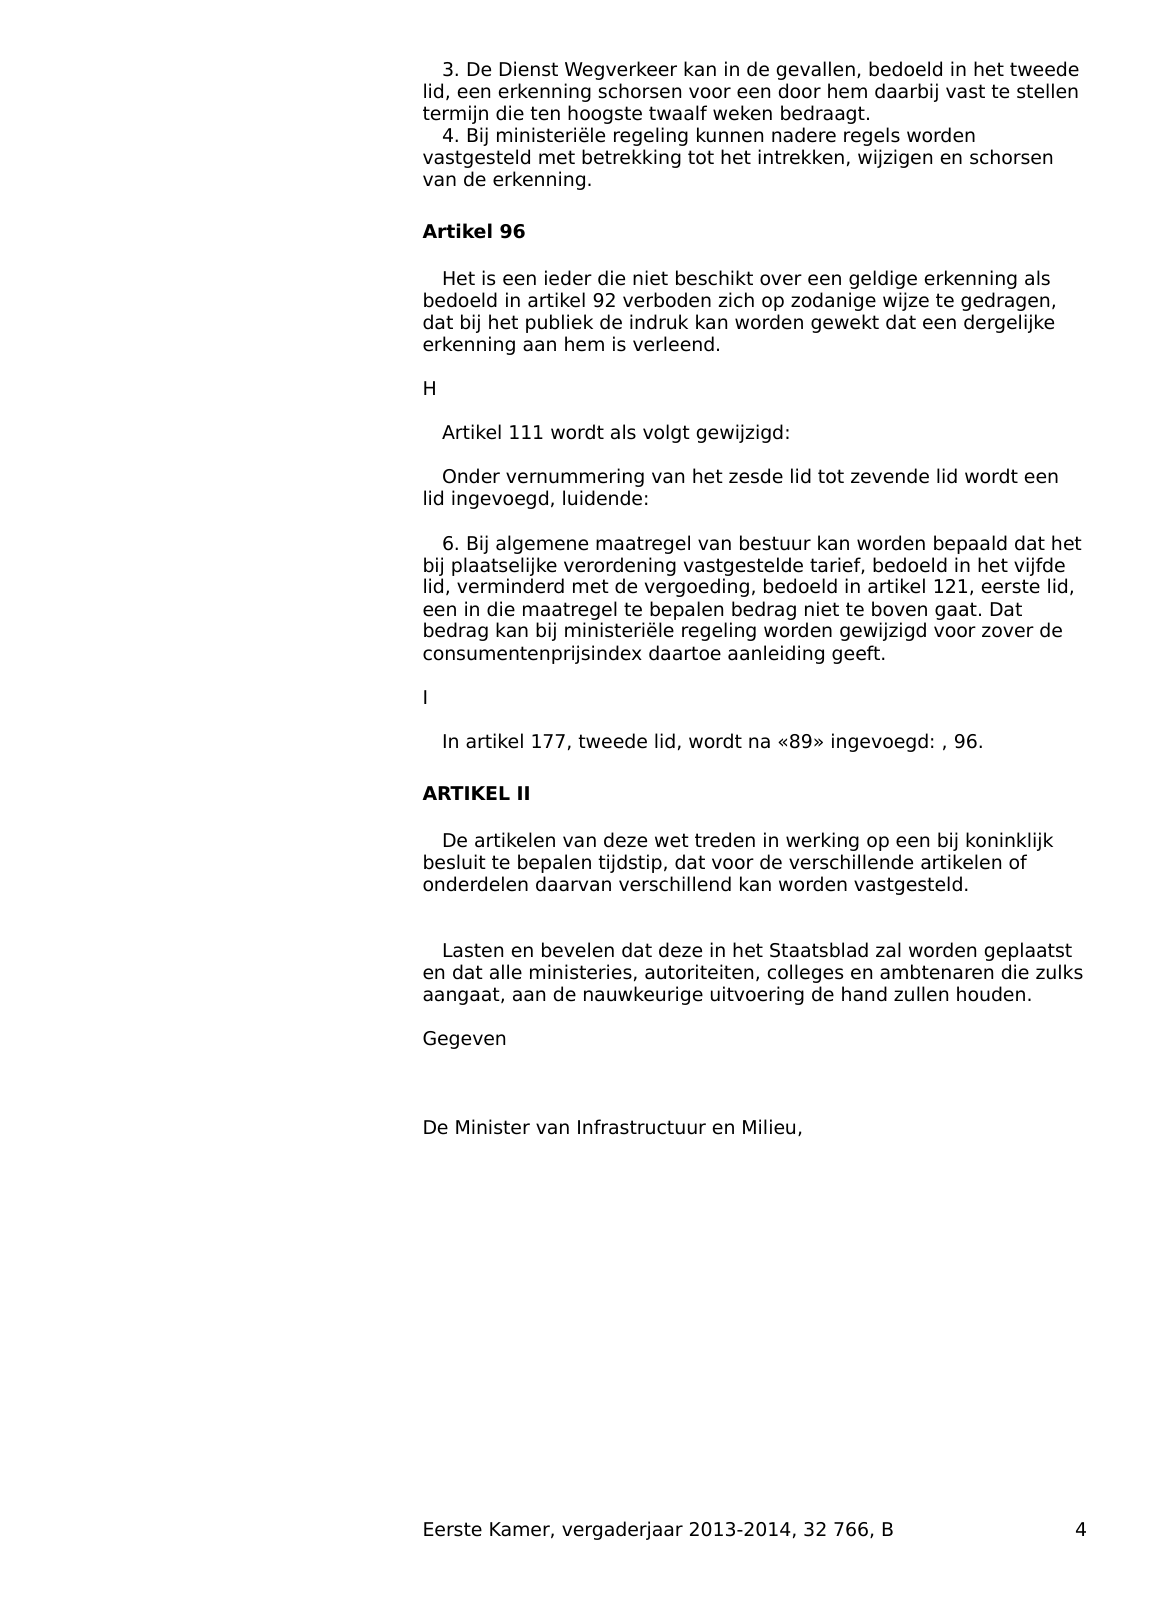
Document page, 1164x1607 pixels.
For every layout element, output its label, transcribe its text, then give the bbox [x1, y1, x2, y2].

text In artikel 177, tweede lid, wordt na «89» ingevoegd: , 96. [422, 731, 1087, 753]
text Artikel 111 wordt als volgt gewijzigd: [422, 422, 1087, 444]
text De artikelen van deze wet treden in werking op een bij koninklijk besluit te bepalen tijdstip, dat voor de verschillende artikelen of onderdelen daarvan verschillend kan worden vastgesteld. [422, 830, 1087, 896]
subtitle ARTIKEL II [422, 783, 1087, 805]
text Gegeven [422, 1028, 1087, 1050]
text I [422, 687, 1087, 708]
text 4. Bij ministeriële regeling kunnen nadere regels worden vastgesteld met betrekking tot het intrekken, wijzigen en schorsen van de erkenning. [422, 125, 1087, 191]
text Onder vernummering van het zesde lid tot zevende lid wordt een lid ingevoegd, luidende: [422, 466, 1087, 510]
text Het is een ieder die niet beschikt over een geldige erkenning als bedoeld in artikel 92 verboden zich op zodanige wijze te gedragen, dat bij het publiek de indruk kan worden gewekt dat een dergelijke erkenning aan hem is verleend. [422, 268, 1087, 356]
text 3. De Dienst Wegverkeer kan in de gevallen, bedoeld in het tweede lid, een erkenning schorsen voor een door hem daarbij vast te stellen termijn die ten hoogste twaalf weken bedraagt. [422, 59, 1087, 125]
text H [422, 378, 1087, 400]
text Lasten en bevelen dat deze in het Staatsblad zal worden geplaatst en dat alle ministeries, autoriteiten, colleges en ambtenaren die zulks aangaat, aan de nauwkeurige uitvoering de hand zullen houden. [422, 940, 1087, 1006]
text De Minister van Infrastructuur en Milieu, [422, 1117, 1087, 1139]
text 6. Bij algemene maatregel van bestuur kan worden bepaald dat het bij plaatselijke verordening vastgestelde tarief, bedoeld in het vijfde lid, verminderd met de vergoeding, bedoeld in artikel 121, eerste lid, een in die maatregel te bepalen bedrag niet te boven gaat. Dat bedrag kan bij ministeriële regeling worden gewijzigd voor zover de consumentenprijsindex daartoe aanleiding geeft. [422, 532, 1087, 664]
subtitle Artikel 96 [422, 221, 1087, 243]
